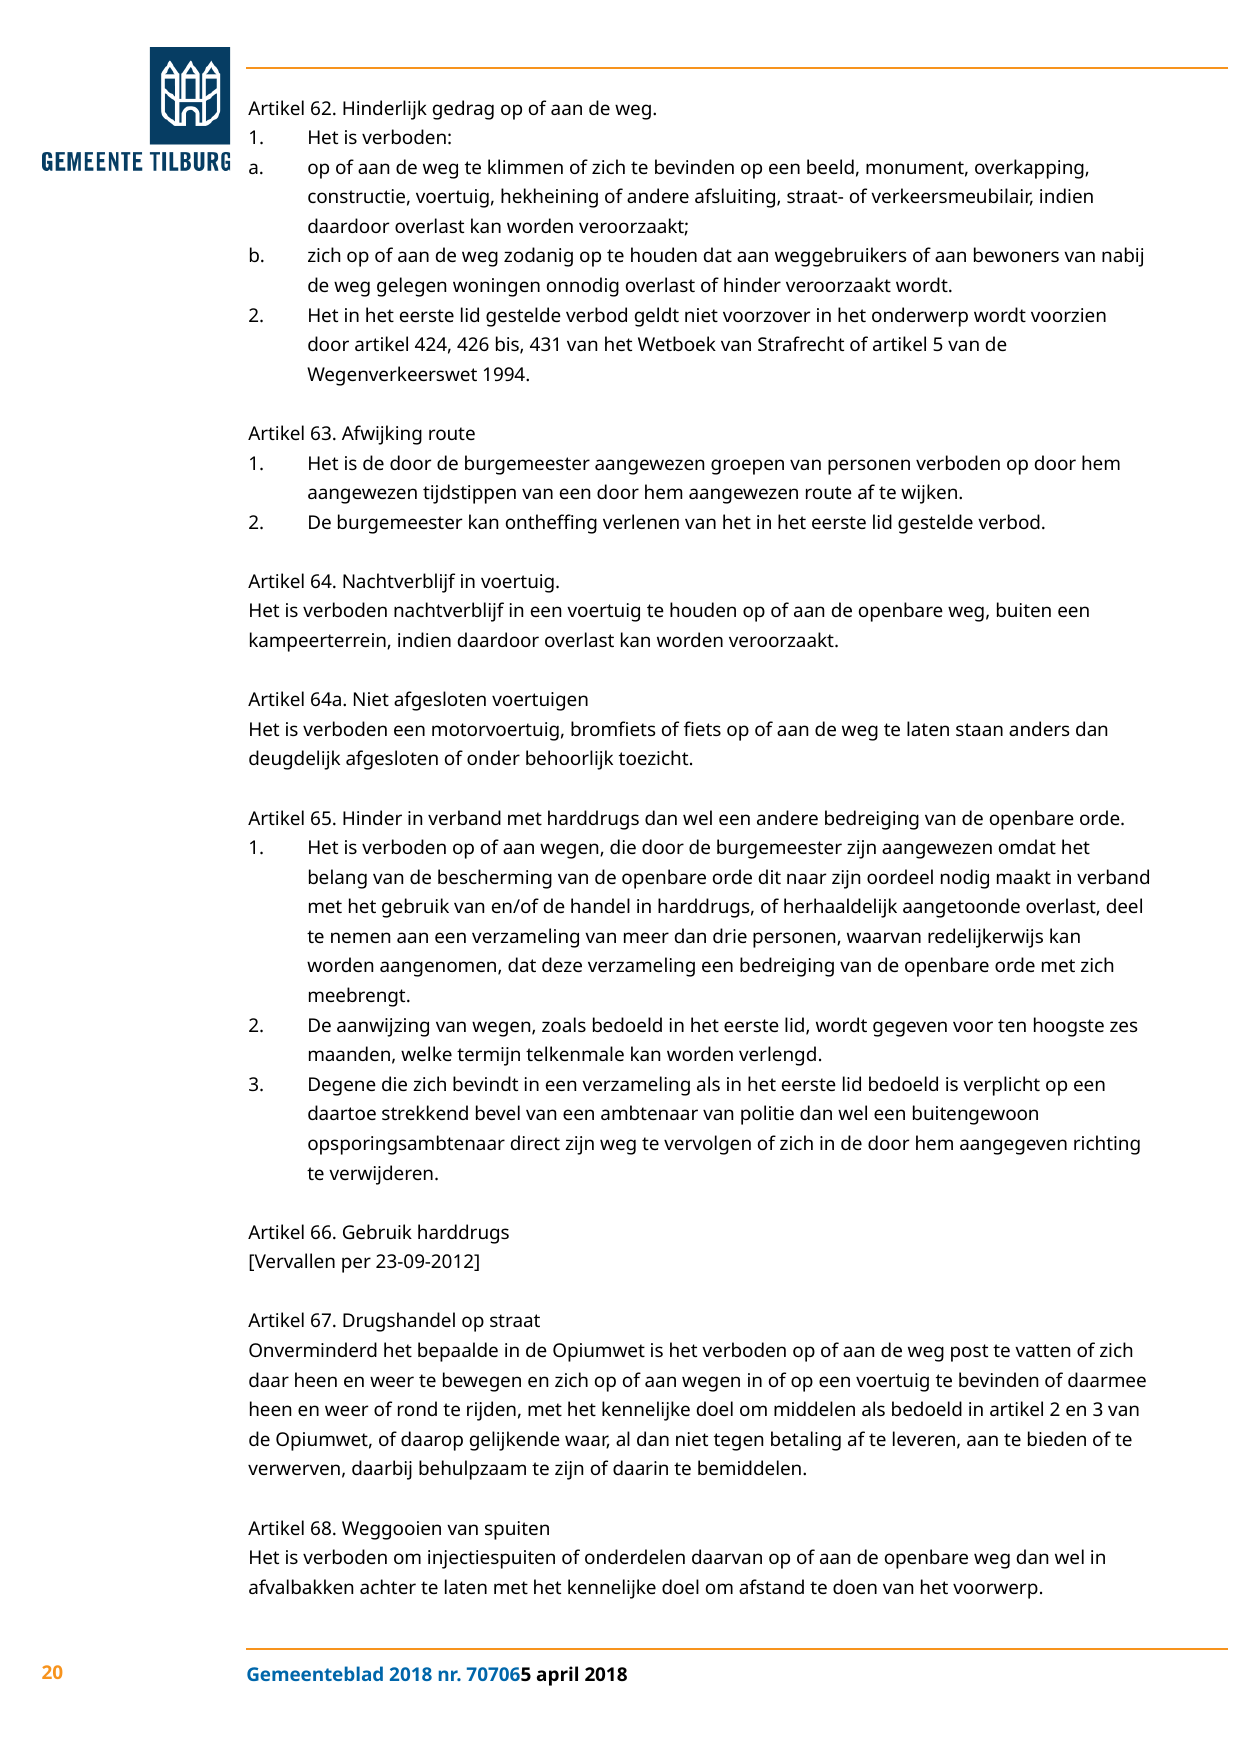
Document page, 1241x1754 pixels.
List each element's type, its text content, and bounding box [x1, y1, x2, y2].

text Het is verboden om injectiespuiten of onderdelen daarvan op of aan de openbare weg dan wel in afvalbakken achter te laten met het kennelijke doel om afstand te doen van het voorwerp. [248, 1544, 1152, 1600]
list Degene die zich bevindt in een verzameling als in het eerste lid bedoeld is verplicht op een daartoe strekkend bevel van een ambtenaar van politie dan wel een buitengewoon opsporingsambtenaar direct zijn weg te vervolgen of zich in de door hem aangegeven richting te verwijderen. [248, 1071, 1152, 1186]
list op of aan de weg te klimmen of zich te bevinden op een beeld, monument, overkapping, constructie, voertuig, hekheining of andere afsluiting, straat- of verkeersmeubilair, indien daardoor overlast kan worden veroorzaakt; [248, 154, 1152, 239]
text Artikel 65. Hinder in verband met harddrugs dan wel een andere bedreiging van de openbare orde. [248, 805, 1152, 831]
list De burgemeester kan ontheffing verlenen van het in het eerste lid gestelde verbod. [248, 509, 1152, 535]
list Het is de door de burgemeester aangewezen groepen van personen verboden op door hem aangewezen tijdstippen van een door hem aangewezen route af te wijken. [248, 450, 1152, 505]
text Artikel 66. Gebruik harddrugs [248, 1219, 1152, 1245]
text Artikel 62. Hinderlijk gedrag op of aan de weg. [248, 95, 1152, 121]
list Het is verboden: [248, 124, 1152, 150]
text Onverminderd het bepaalde in de Opiumwet is het verboden op of aan de weg post te vatten of zich daar heen en weer te bewegen en zich op of aan wegen in of op een voertuig te bevinden of daarmee heen en weer of rond te rijden, met het kennelijke doel om middelen als bedoeld in artikel 2 en 3 van de Opiumwet, of daarop gelijkende waar, al dan niet tegen betaling af te leveren, aan te bieden of te verwerven, daarbij behulpzaam te zijn of daarin te bemiddelen. [248, 1337, 1152, 1481]
text Artikel 67. Drugshandel op straat [248, 1308, 1152, 1333]
text [Vervallen per 23-09-2012] [248, 1248, 1152, 1274]
text Artikel 64. Nachtverblijf in voertuig. [248, 568, 1152, 594]
list zich op of aan de weg zodanig op te houden dat aan weggebruikers of aan bewoners van nabij de weg gelegen woningen onnodig overlast of hinder veroorzaakt wordt. [248, 243, 1152, 298]
text Artikel 64a. Niet afgesloten voertuigen [248, 686, 1152, 712]
text Het is verboden nachtverblijf in een voertuig te houden op of aan de openbare weg, buiten een kampeerterrein, indien daardoor overlast kan worden veroorzaakt. [248, 598, 1152, 653]
text Artikel 68. Weggooien van spuiten [248, 1515, 1152, 1541]
list Het is verboden op of aan wegen, die door de burgemeester zijn aangewezen omdat het belang van de bescherming van de openbare orde dit naar zijn oordeel nodig maakt in verband met het gebruik van en/of de handel in harddrugs, of herhaaldelijk aangetoonde overlast, deel te nemen aan een verzameling van meer dan drie personen, waarvan redelijkerwijs kan worden aangenomen, dat deze verzameling een bedreiging van de openbare orde met zich meebrengt. [248, 834, 1152, 1008]
list Het in het eerste lid gestelde verbod geldt niet voorzover in het onderwerp wordt voorzien door artikel 424, 426 bis, 431 van het Wetboek van Strafrecht of artikel 5 van de Wegenverkeerswet 1994. [248, 302, 1152, 387]
text Het is verboden een motorvoertuig, bromfiets of fiets op of aan de weg te laten staan anders dan deugdelijk afgesloten of onder behoorlijk toezicht. [248, 716, 1152, 771]
picture [41, 47, 231, 172]
text Artikel 63. Afwijking route [248, 420, 1152, 446]
list De aanwijzing van wegen, zoals bedoeld in het eerste lid, wordt gegeven voor ten hoogste zes maanden, welke termijn telkenmale kan worden verlengd. [248, 1012, 1152, 1067]
